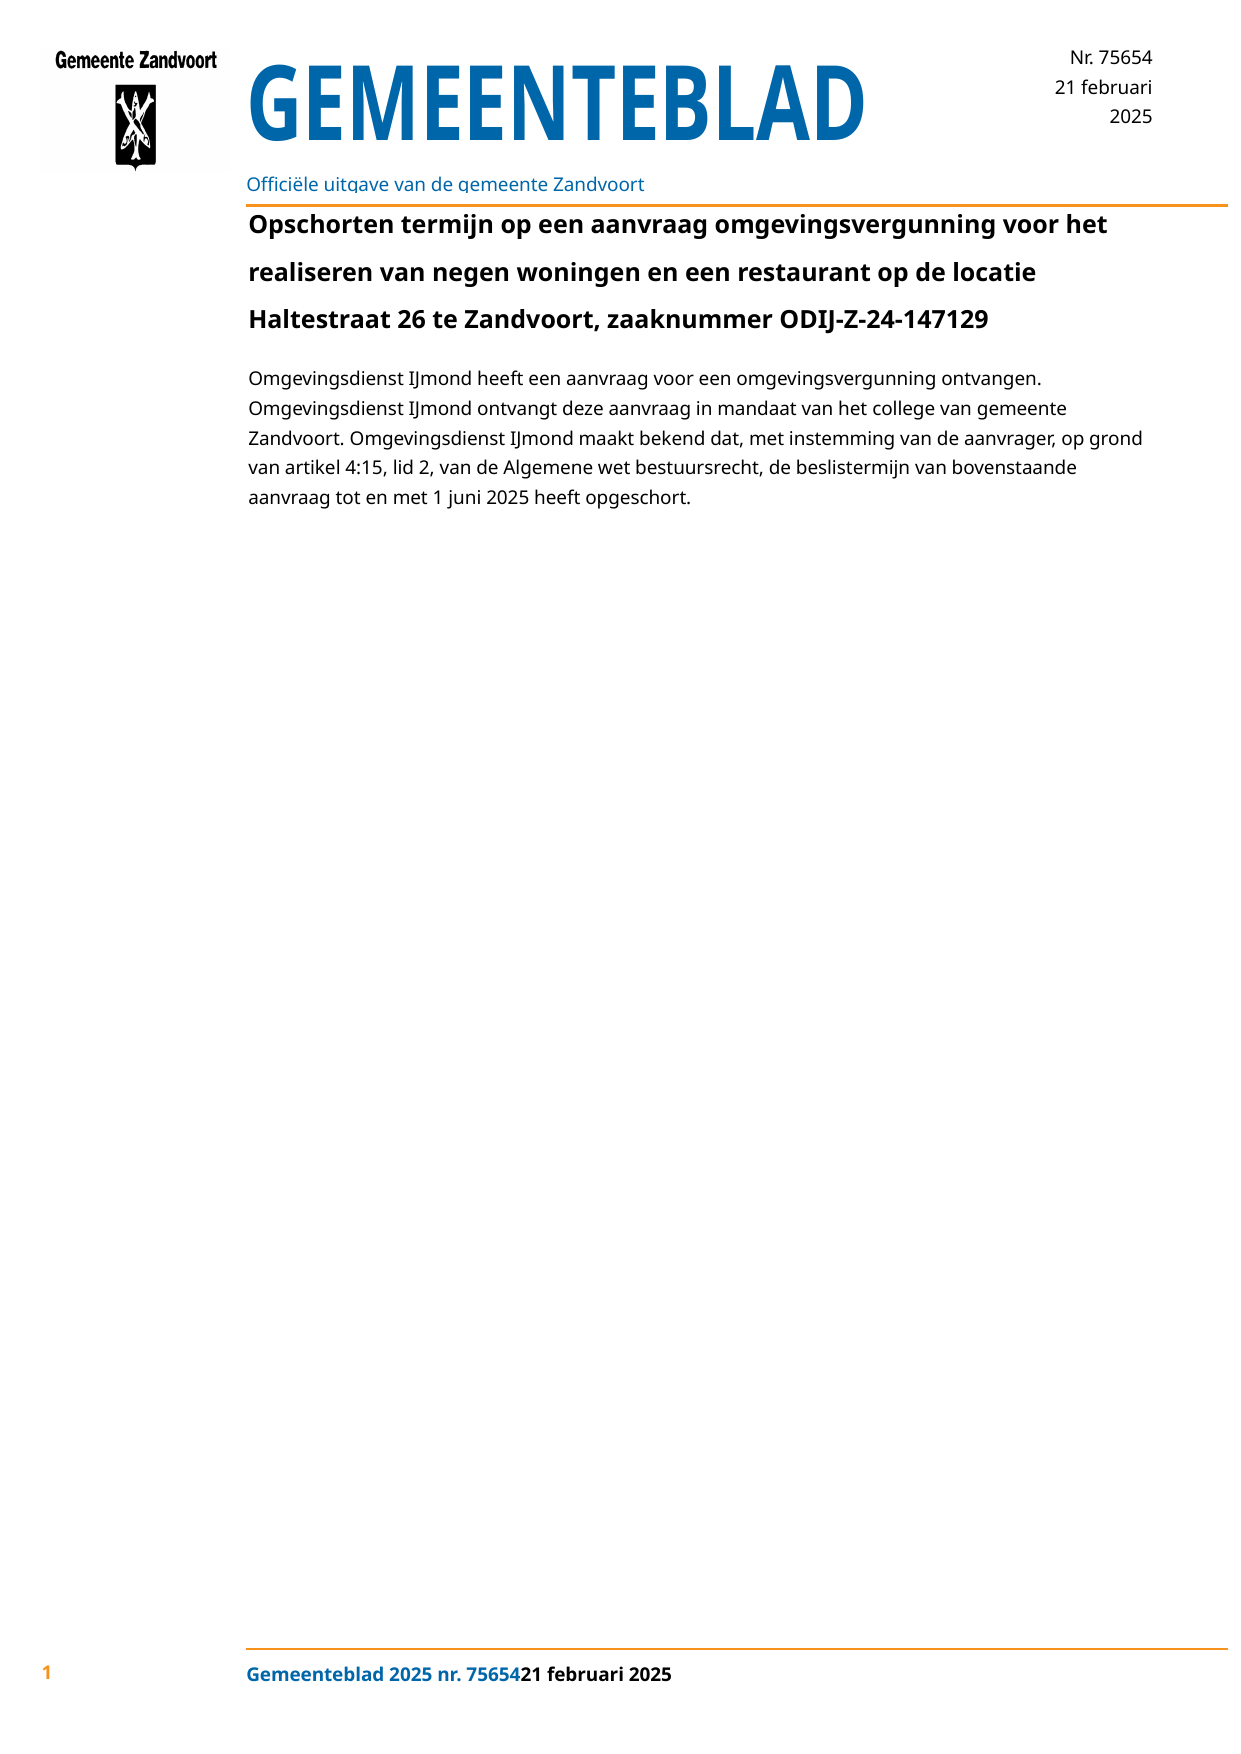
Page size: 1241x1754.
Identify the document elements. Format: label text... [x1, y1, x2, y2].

picture [41, 47, 231, 172]
text Omgevingsdienst IJmond heeft een aanvraag voor een omgevingsvergunning ontvangen. Omgevingsdienst IJmond ontvangt deze aanvraag in mandaat van het college van gemeente Zandvoort. Omgevingsdienst IJmond maakt bekend dat, met instemming van de aanvrager, op grond van artikel 4:15, lid 2, van de Algemene wet bestuursrecht, de beslistermijn van bovenstaande aanvraag tot en met 1 juni 2025 heeft opgeschort. [248, 366, 1152, 509]
text Opschorten termijn op een aanvraag omgevingsvergunning voor het realiseren van negen woningen en een restaurant op de locatie Haltestraat 26 te Zandvoort, zaaknummer ODIJ-Z-24-147129 [248, 207, 1152, 336]
